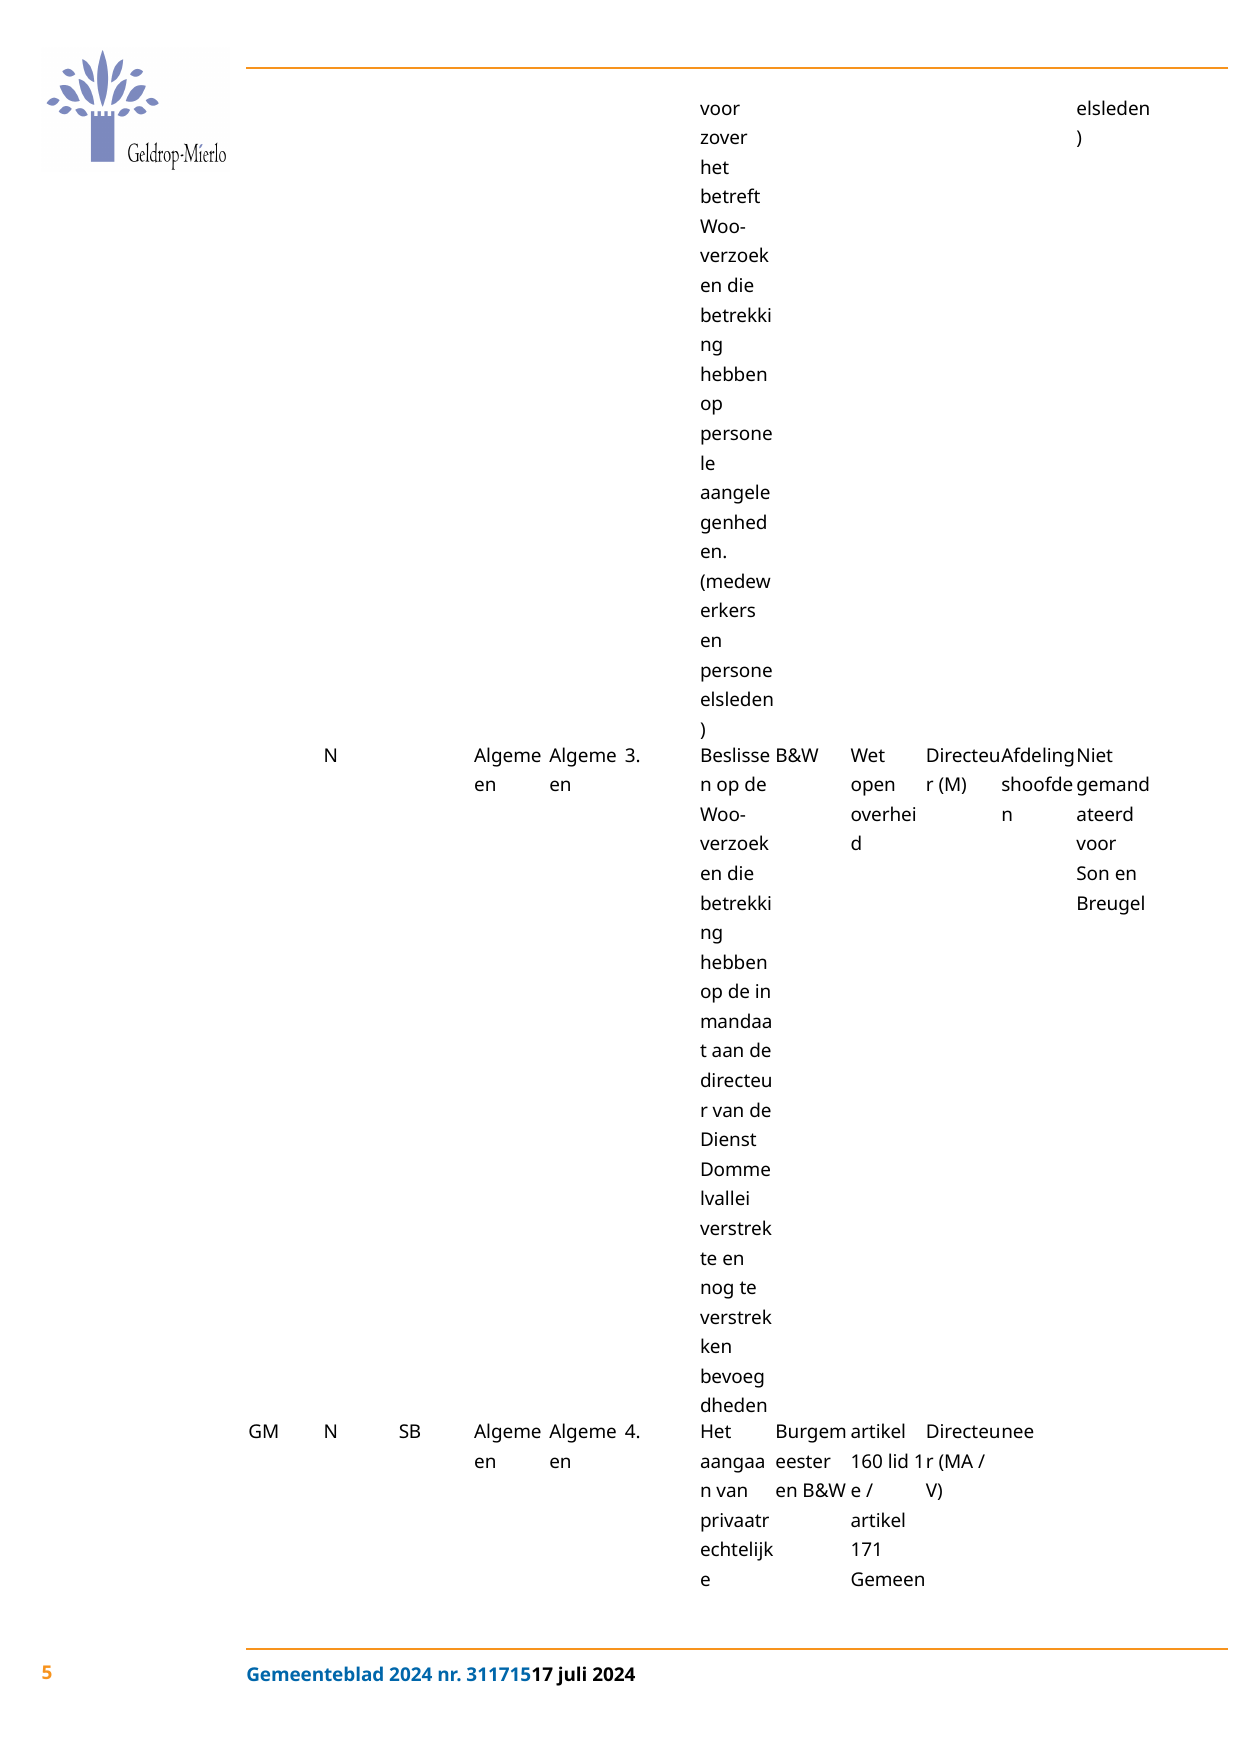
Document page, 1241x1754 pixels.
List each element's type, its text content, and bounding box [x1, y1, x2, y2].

table_cell nee [1001, 1418, 1076, 1592]
table_cell Algemeen [549, 742, 624, 1418]
table_cell Algemeen [474, 1418, 549, 1592]
table_cell Directeur (MA / V) [926, 1418, 1001, 1592]
table_cell 3. [625, 742, 700, 1418]
table_cell Wet open overheid [850, 742, 926, 1418]
table_cell 4. [625, 1418, 700, 1592]
table_cell [399, 95, 474, 742]
table_cell [1076, 1418, 1152, 1592]
table_cell [399, 742, 474, 1418]
table_cell [1001, 95, 1076, 742]
table_cell Algemeen [474, 742, 549, 1418]
table_cell SB [399, 1418, 474, 1592]
table_cell N [323, 742, 398, 1418]
table_cell [926, 95, 1001, 742]
table_cell B&W [775, 742, 850, 1418]
table_cell [625, 95, 700, 742]
picture [41, 47, 231, 172]
table_cell Niet gemandateerd voor Son en Breugel [1076, 742, 1152, 1418]
table_cell Algemeen [549, 1418, 624, 1592]
table_cell Directeur (M) [926, 742, 1001, 1418]
table_cell [474, 95, 549, 742]
table_cell Het aangaan van privaatrechtelijke [700, 1418, 775, 1592]
table_cell N [323, 1418, 398, 1592]
table_cell [549, 95, 624, 742]
table_cell [323, 95, 398, 742]
table_cell [775, 95, 850, 742]
table_cell voor zover het betreft Woo-verzoeken die betrekking hebben op personele aangelegenheden. (medewerkers en personeelsleden) [700, 95, 775, 742]
table_cell Afdelingshoofden [1001, 742, 1076, 1418]
table_cell [248, 95, 323, 742]
table_cell [248, 742, 323, 1418]
table_cell [850, 95, 926, 742]
table_cell Burgemeester en B&W [775, 1418, 850, 1592]
table_cell Beslissen op de Woo-verzoeken die betrekking hebben op de in mandaat aan de directeur van de Dienst Dommelvallei verstrekte en nog te verstrekken bevoegdheden [700, 742, 775, 1418]
table_cell artikel 160 lid 1 e / artikel 171 Gemeen [850, 1418, 926, 1592]
table_cell GM [248, 1418, 323, 1592]
table_cell elsleden) [1076, 95, 1152, 742]
